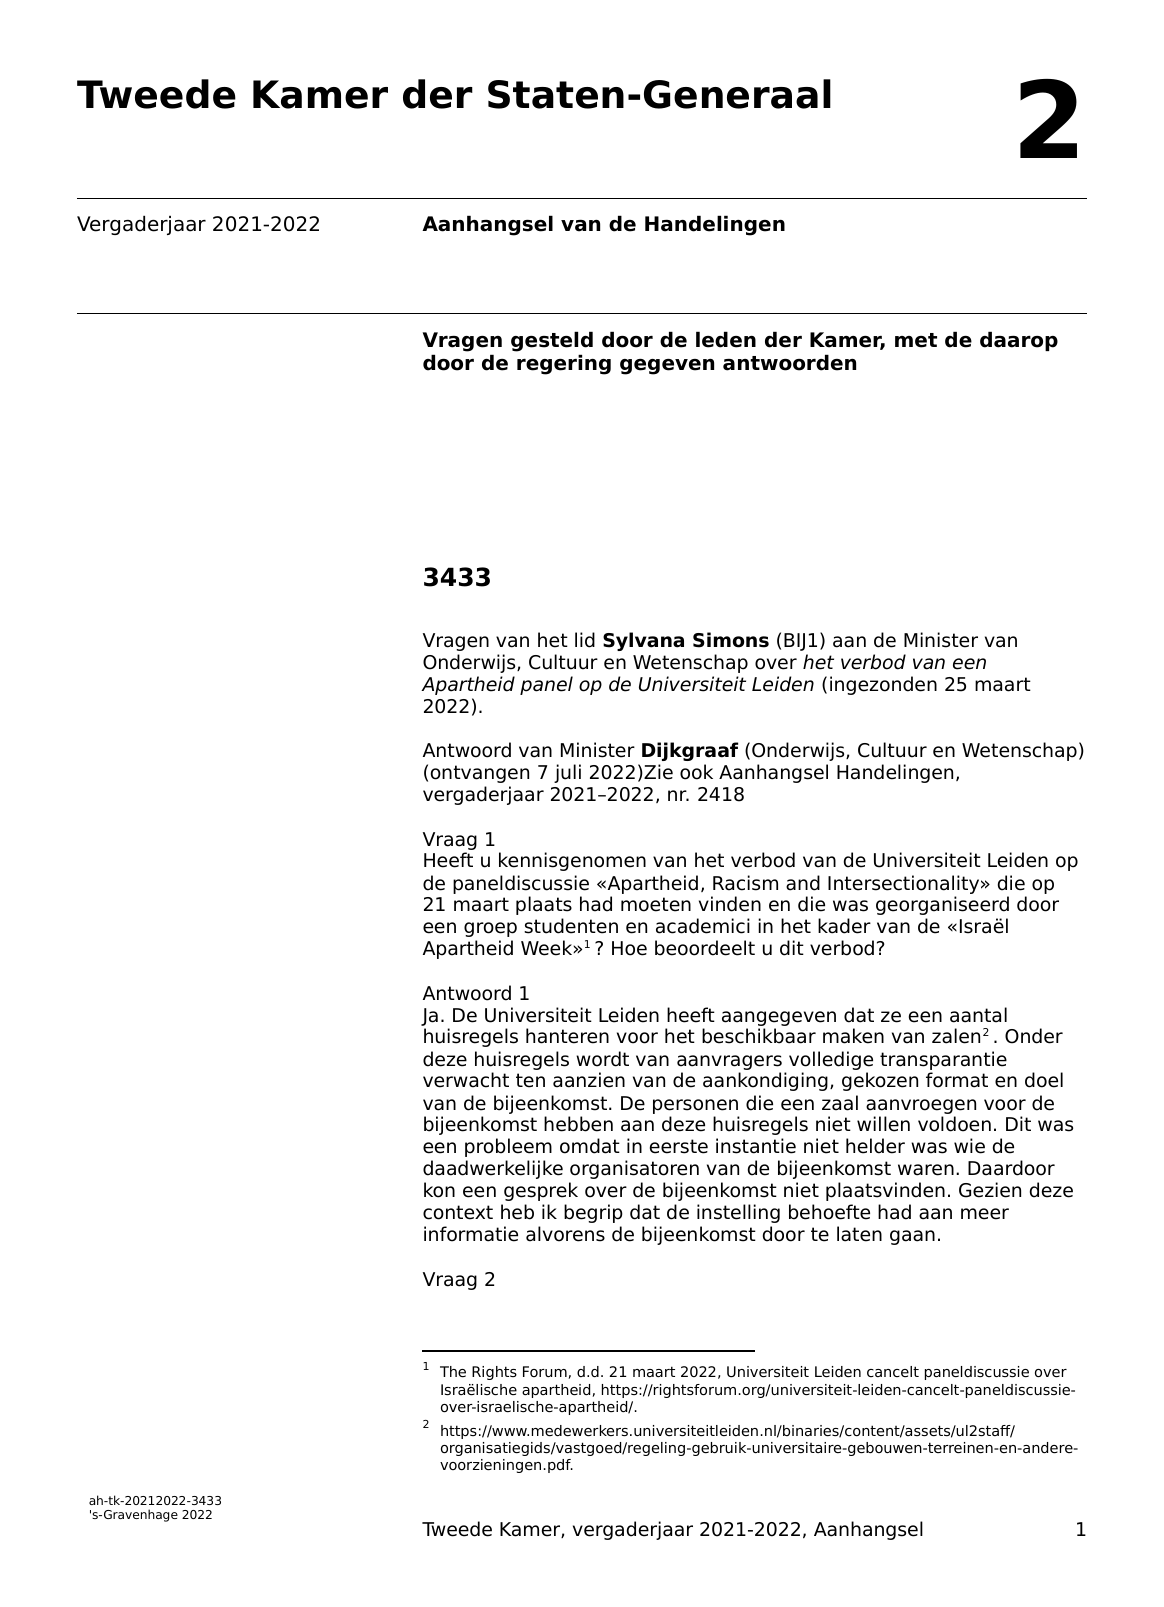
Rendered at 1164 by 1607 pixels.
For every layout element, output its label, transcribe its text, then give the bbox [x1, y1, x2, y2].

table_header 2 [886, 59, 1087, 198]
text https://www.medewerkers.universiteitleiden.nl/binaries/content/assets/ul2staff/organisatiegids/vastgoed/regeling-gebruik-universitaire-gebouwen-terreinen-en-andere-voorzieningen.pdf. [422, 1418, 1087, 1474]
text ah-tk-20212022-3433 [88, 1494, 323, 1508]
text Vragen van het lid Sylvana Simons (BIJ1) aan de Minister van Onderwijs, Cultuur en Wetenschap over het verbod van een Apartheid panel op de Universiteit Leiden (ingezonden 25 maart 2022). [422, 630, 1087, 718]
text Antwoord 1 [422, 982, 1087, 1004]
text 's-Gravenhage 2022 [88, 1508, 323, 1522]
table_cell [77, 314, 422, 375]
table_cell Vragen gesteld door de leden der Kamer, met de daarop door de regering gegeven antwoorden [422, 314, 1087, 375]
text 3433 [422, 563, 1087, 592]
text Antwoord van Minister Dijkgraaf (Onderwijs, Cultuur en Wetenschap) (ontvangen 7 juli 2022)Zie ook Aanhangsel Handelingen, vergaderjaar 2021–2022, nr. 2418 [422, 740, 1087, 806]
table_header Tweede Kamer der Staten-Generaal [77, 59, 886, 198]
table_cell Vergaderjaar 2021-2022 [77, 199, 422, 313]
text Vraag 2 [422, 1268, 1087, 1290]
table_cell Aanhangsel van de Handelingen [422, 199, 1087, 313]
text Heeft u kennisgenomen van het verbod van de Universiteit Leiden op de paneldiscussie «Apartheid, Racism and Intersectionality» die op 21 maart plaats had moeten vinden en die was georganiseerd door een groep studenten en academici in het kader van de «Israël Apartheid Week»? Hoe beoordeelt u dit verbod? [422, 850, 1087, 960]
text Vraag 1 [422, 828, 1087, 850]
text Ja. De Universiteit Leiden heeft aangegeven dat ze een aantal huisregels hanteren voor het beschikbaar maken van zalen. Onder deze huisregels wordt van aanvragers volledige transparantie verwacht ten aanzien van de aankondiging, gekozen format en doel van de bijeenkomst. De personen die een zaal aanvroegen voor de bijeenkomst hebben aan deze huisregels niet willen voldoen. Dit was een probleem omdat in eerste instantie niet helder was wie de daadwerkelijke organisatoren van de bijeenkomst waren. Daardoor kon een gesprek over de bijeenkomst niet plaatsvinden. Gezien deze context heb ik begrip dat de instelling behoefte had aan meer informatie alvorens de bijeenkomst door te laten gaan. [422, 1004, 1087, 1246]
text The Rights Forum, d.d. 21 maart 2022, Universiteit Leiden cancelt paneldiscussie over Israëlische apartheid, https://rightsforum.org/universiteit-leiden-cancelt-paneldiscussie-over-israelische-apartheid/. [422, 1360, 1087, 1416]
